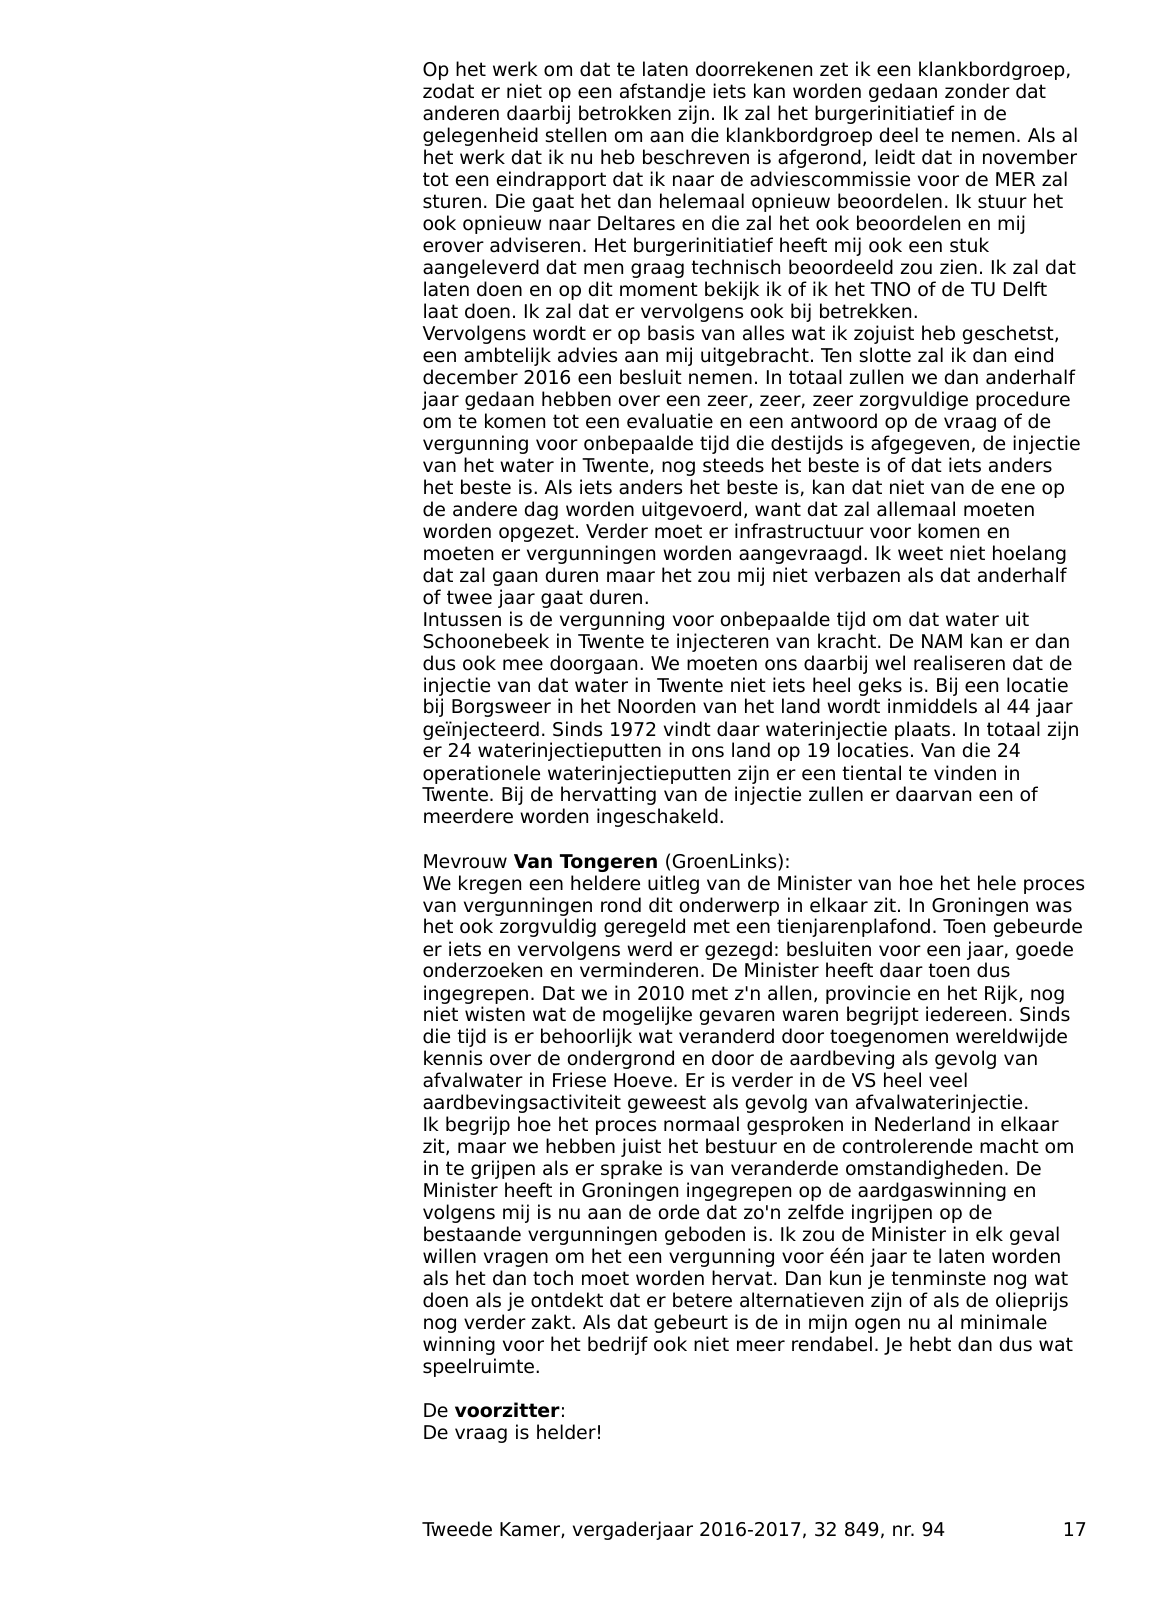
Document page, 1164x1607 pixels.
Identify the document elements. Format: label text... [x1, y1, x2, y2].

text Vervolgens wordt er op basis van alles wat ik zojuist heb geschetst, een ambtelijk advies aan mij uitgebracht. Ten slotte zal ik dan eind december 2016 een besluit nemen. In totaal zullen we dan anderhalf jaar gedaan hebben over een zeer, zeer, zeer zorgvuldige procedure om te komen tot een evaluatie en een antwoord op de vraag of de vergunning voor onbepaalde tijd die destijds is afgegeven, de injectie van het water in Twente, nog steeds het beste is of dat iets anders het beste is. Als iets anders het beste is, kan dat niet van de ene op de andere dag worden uitgevoerd, want dat zal allemaal moeten worden opgezet. Verder moet er infrastructuur voor komen en moeten er vergunningen worden aangevraagd. Ik weet niet hoelang dat zal gaan duren maar het zou mij niet verbazen als dat anderhalf of twee jaar gaat duren. [422, 323, 1087, 608]
text We kregen een heldere uitleg van de Minister van hoe het hele proces van vergunningen rond dit onderwerp in elkaar zit. In Groningen was het ook zorgvuldig geregeld met een tienjarenplafond. Toen gebeurde er iets en vervolgens werd er gezegd: besluiten voor een jaar, goede onderzoeken en verminderen. De Minister heeft daar toen dus ingegrepen. Dat we in 2010 met z'n allen, provincie en het Rijk, nog niet wisten wat de mogelijke gevaren waren begrijpt iedereen. Sinds die tijd is er behoorlijk wat veranderd door toegenomen wereldwijde kennis over de ondergrond en door de aardbeving als gevolg van afvalwater in Friese Hoeve. Er is verder in de VS heel veel aardbevingsactiviteit geweest als gevolg van afvalwaterinjectie. [422, 872, 1087, 1114]
text Intussen is de vergunning voor onbepaalde tijd om dat water uit Schoonebeek in Twente te injecteren van kracht. De NAM kan er dan dus ook mee doorgaan. We moeten ons daarbij wel realiseren dat de injectie van dat water in Twente niet iets heel geks is. Bij een locatie bij Borgsweer in het Noorden van het land wordt inmiddels al 44 jaar geïnjecteerd. Sinds 1972 vindt daar waterinjectie plaats. In totaal zijn er 24 waterinjectieputten in ons land op 19 locaties. Van die 24 operationele waterinjectieputten zijn er een tiental te vinden in Twente. Bij de hervatting van de injectie zullen er daarvan een of meerdere worden ingeschakeld. [422, 608, 1087, 828]
text Mevrouw Van Tongeren (GroenLinks): [422, 851, 1087, 872]
text Ik begrijp hoe het proces normaal gesproken in Nederland in elkaar zit, maar we hebben juist het bestuur en de controlerende macht om in te grijpen als er sprake is van veranderde omstandigheden. De Minister heeft in Groningen ingegrepen op de aardgaswinning en volgens mij is nu aan de orde dat zo'n zelfde ingrijpen op de bestaande vergunningen geboden is. Ik zou de Minister in elk geval willen vragen om het een vergunning voor één jaar te laten worden als het dan toch moet worden hervat. Dan kun je tenminste nog wat doen als je ontdekt dat er betere alternatieven zijn of als de olieprijs nog verder zakt. Als dat gebeurt is de in mijn ogen nu al minimale winning voor het bedrijf ook niet meer rendabel. Je hebt dan dus wat speelruimte. [422, 1114, 1087, 1378]
text De vraag is helder! [422, 1422, 1087, 1444]
text De voorzitter: [422, 1400, 1087, 1422]
text Op het werk om dat te laten doorrekenen zet ik een klankbordgroep, zodat er niet op een afstandje iets kan worden gedaan zonder dat anderen daarbij betrokken zijn. Ik zal het burgerinitiatief in de gelegenheid stellen om aan die klankbordgroep deel te nemen. Als al het werk dat ik nu heb beschreven is afgerond, leidt dat in november tot een eindrapport dat ik naar de adviescommissie voor de MER zal sturen. Die gaat het dan helemaal opnieuw beoordelen. Ik stuur het ook opnieuw naar Deltares en die zal het ook beoordelen en mij erover adviseren. Het burgerinitiatief heeft mij ook een stuk aangeleverd dat men graag technisch beoordeeld zou zien. Ik zal dat laten doen en op dit moment bekijk ik of ik het TNO of de TU Delft laat doen. Ik zal dat er vervolgens ook bij betrekken. [422, 59, 1087, 323]
